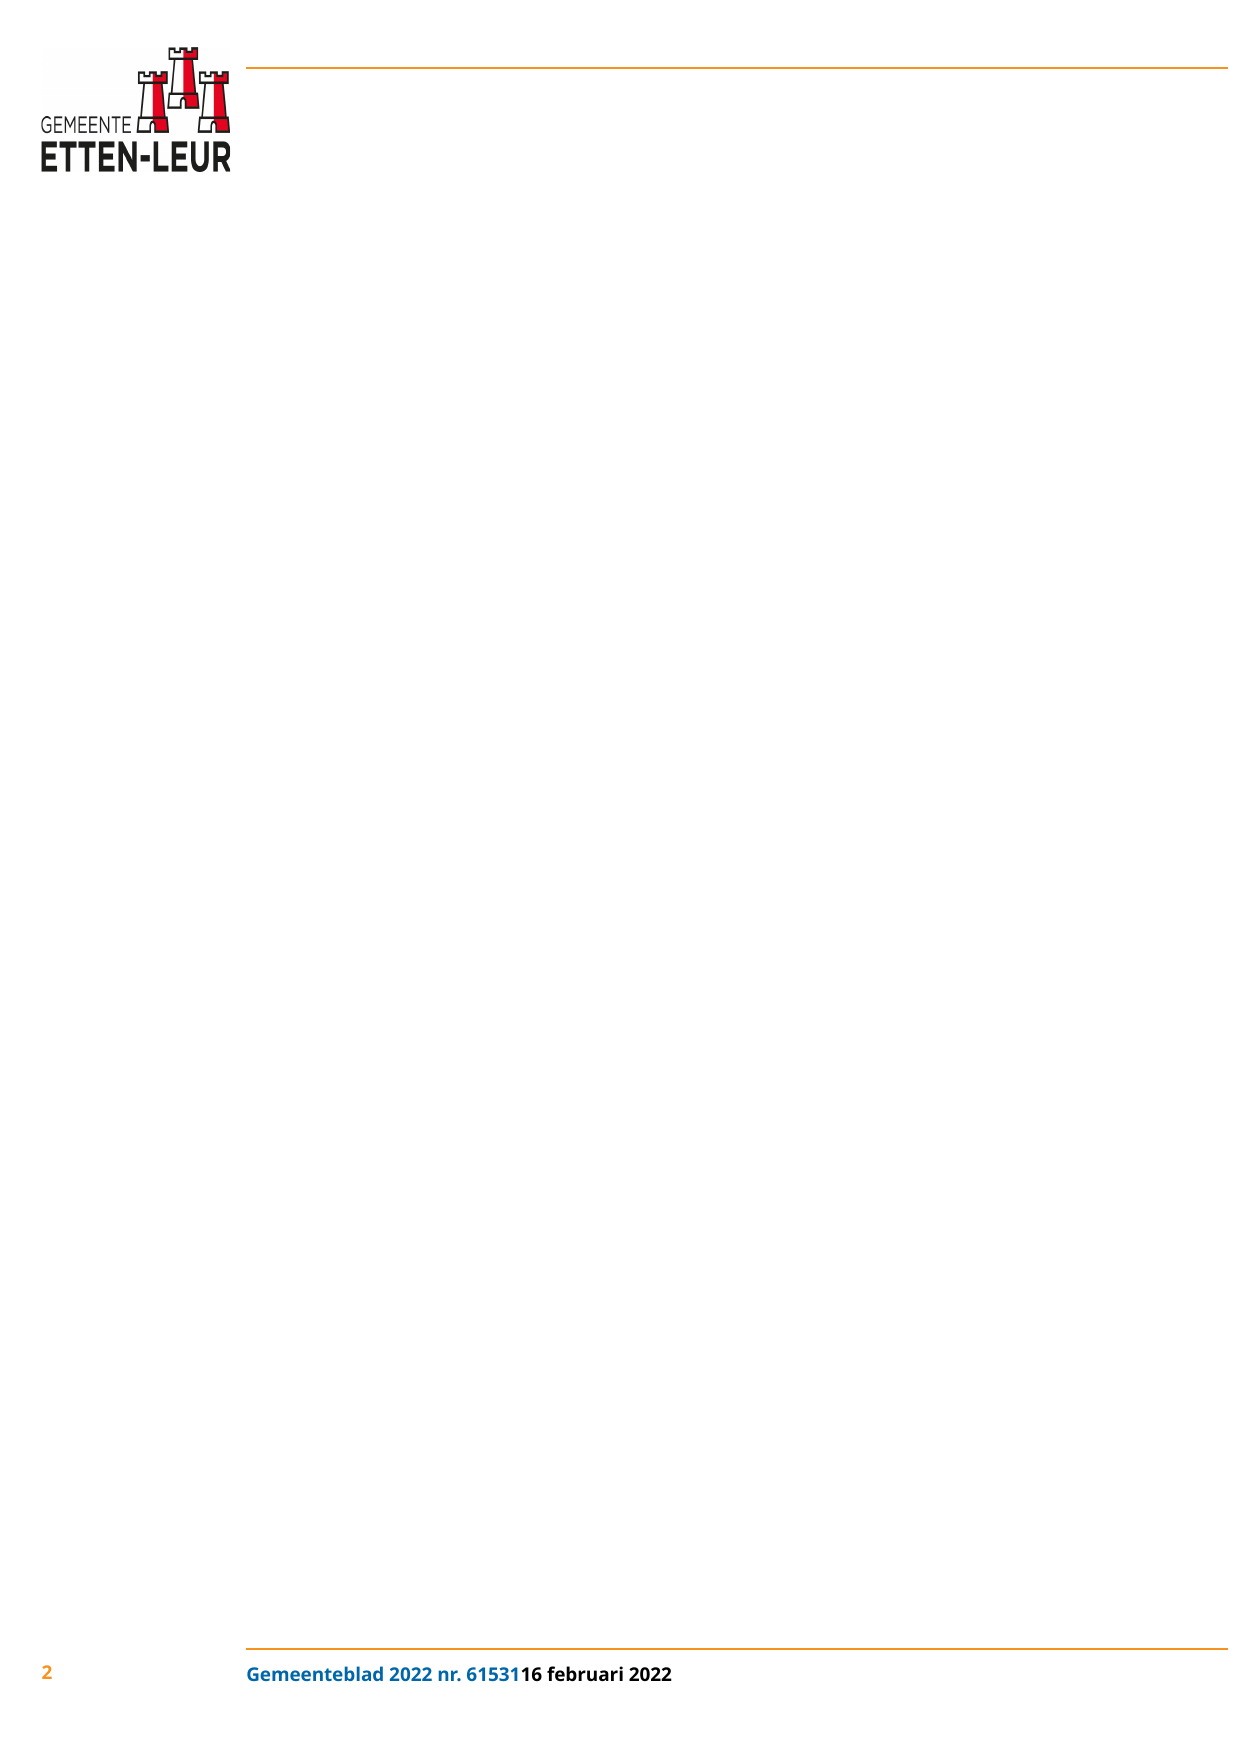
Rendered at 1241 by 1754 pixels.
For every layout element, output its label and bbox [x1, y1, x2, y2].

picture [41, 47, 231, 172]
